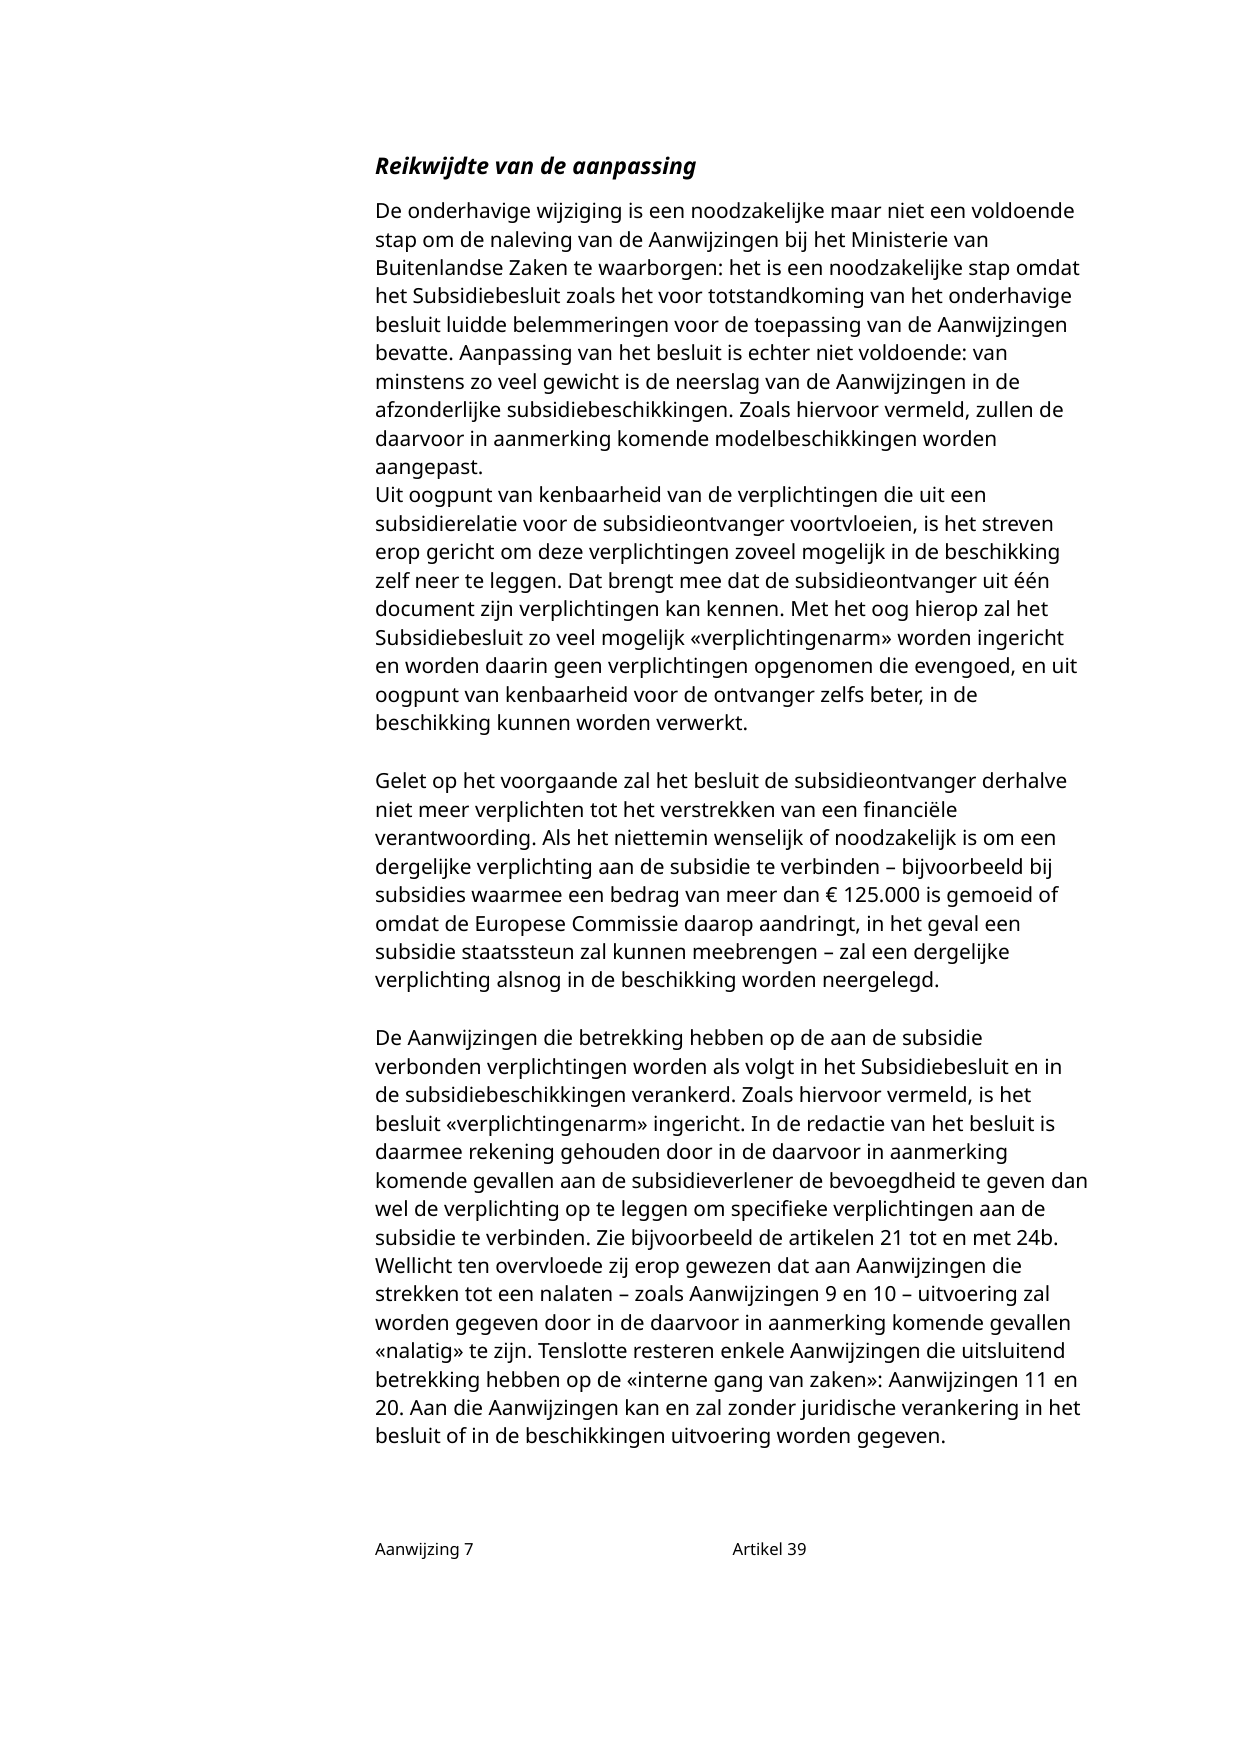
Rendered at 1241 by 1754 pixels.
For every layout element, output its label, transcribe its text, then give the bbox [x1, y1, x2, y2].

text Gelet op het voorgaande zal het besluit de subsidieontvanger derhalve niet meer verplichten tot het verstrekken van een financiële verantwoording. Als het niettemin wenselijk of noodzakelijk is om een dergelijke verplichting aan de subsidie te verbinden – bijvoorbeeld bij subsidies waarmee een bedrag van meer dan € 125.000 is gemoeid of omdat de Europese Commissie daarop aandringt, in het geval een subsidie staatssteun zal kunnen meebrengen – zal een dergelijke verplichting alsnog in de beschikking worden neergelegd. [375, 767, 1090, 994]
subtitle Reikwijdte van de aanpassing [375, 150, 1090, 181]
text De Aanwijzingen die betrekking hebben op de aan de subsidie verbonden verplichtingen worden als volgt in het Subsidiebesluit en in de subsidiebeschikkingen verankerd. Zoals hiervoor vermeld, is het besluit «verplichtingenarm» ingericht. In de redactie van het besluit is daarmee rekening gehouden door in de daarvoor in aanmerking komende gevallen aan de subsidieverlener de bevoegdheid te geven dan wel de verplichting op te leggen om specifieke verplichtingen aan de subsidie te verbinden. Zie bijvoorbeeld de artikelen 21 tot en met 24b. [375, 1023, 1090, 1251]
text Wellicht ten overvloede zij erop gewezen dat aan Aanwijzingen die strekken tot een nalaten – zoals Aanwijzingen 9 en 10 – uitvoering zal worden gegeven door in de daarvoor in aanmerking komende gevallen «nalatig» te zijn. Tenslotte resteren enkele Aanwijzingen die uitsluitend betrekking hebben op de «interne gang van zaken»: Aanwijzingen 11 en 20. Aan die Aanwijzingen kan en zal zonder juridische verankering in het besluit of in de beschikkingen uitvoering worden gegeven. [375, 1251, 1090, 1450]
table_header Artikel 39 [733, 1538, 1090, 1561]
table_header Aanwijzing 7 [375, 1538, 732, 1561]
text Uit oogpunt van kenbaarheid van de verplichtingen die uit een subsidierelatie voor de subsidieontvanger voortvloeien, is het streven erop gericht om deze verplichtingen zoveel mogelijk in de beschikking zelf neer te leggen. Dat brengt mee dat de subsidieontvanger uit één document zijn verplichtingen kan kennen. Met het oog hierop zal het Subsidiebesluit zo veel mogelijk «verplichtingenarm» worden ingericht en worden daarin geen verplichtingen opgenomen die evengoed, en uit oogpunt van kenbaarheid voor de ontvanger zelfs beter, in de beschikking kunnen worden verwerkt. [375, 481, 1090, 737]
text De onderhavige wijziging is een noodzakelijke maar niet een voldoende stap om de naleving van de Aanwijzingen bij het Ministerie van Buitenlandse Zaken te waarborgen: het is een noodzakelijke stap omdat het Subsidiebesluit zoals het voor totstandkoming van het onderhavige besluit luidde belemmeringen voor de toepassing van de Aanwijzingen bevatte. Aanpassing van het besluit is echter niet voldoende: van minstens zo veel gewicht is de neerslag van de Aanwijzingen in de afzonderlijke subsidiebeschikkingen. Zoals hiervoor vermeld, zullen de daarvoor in aanmerking komende modelbeschikkingen worden aangepast. [375, 196, 1090, 481]
